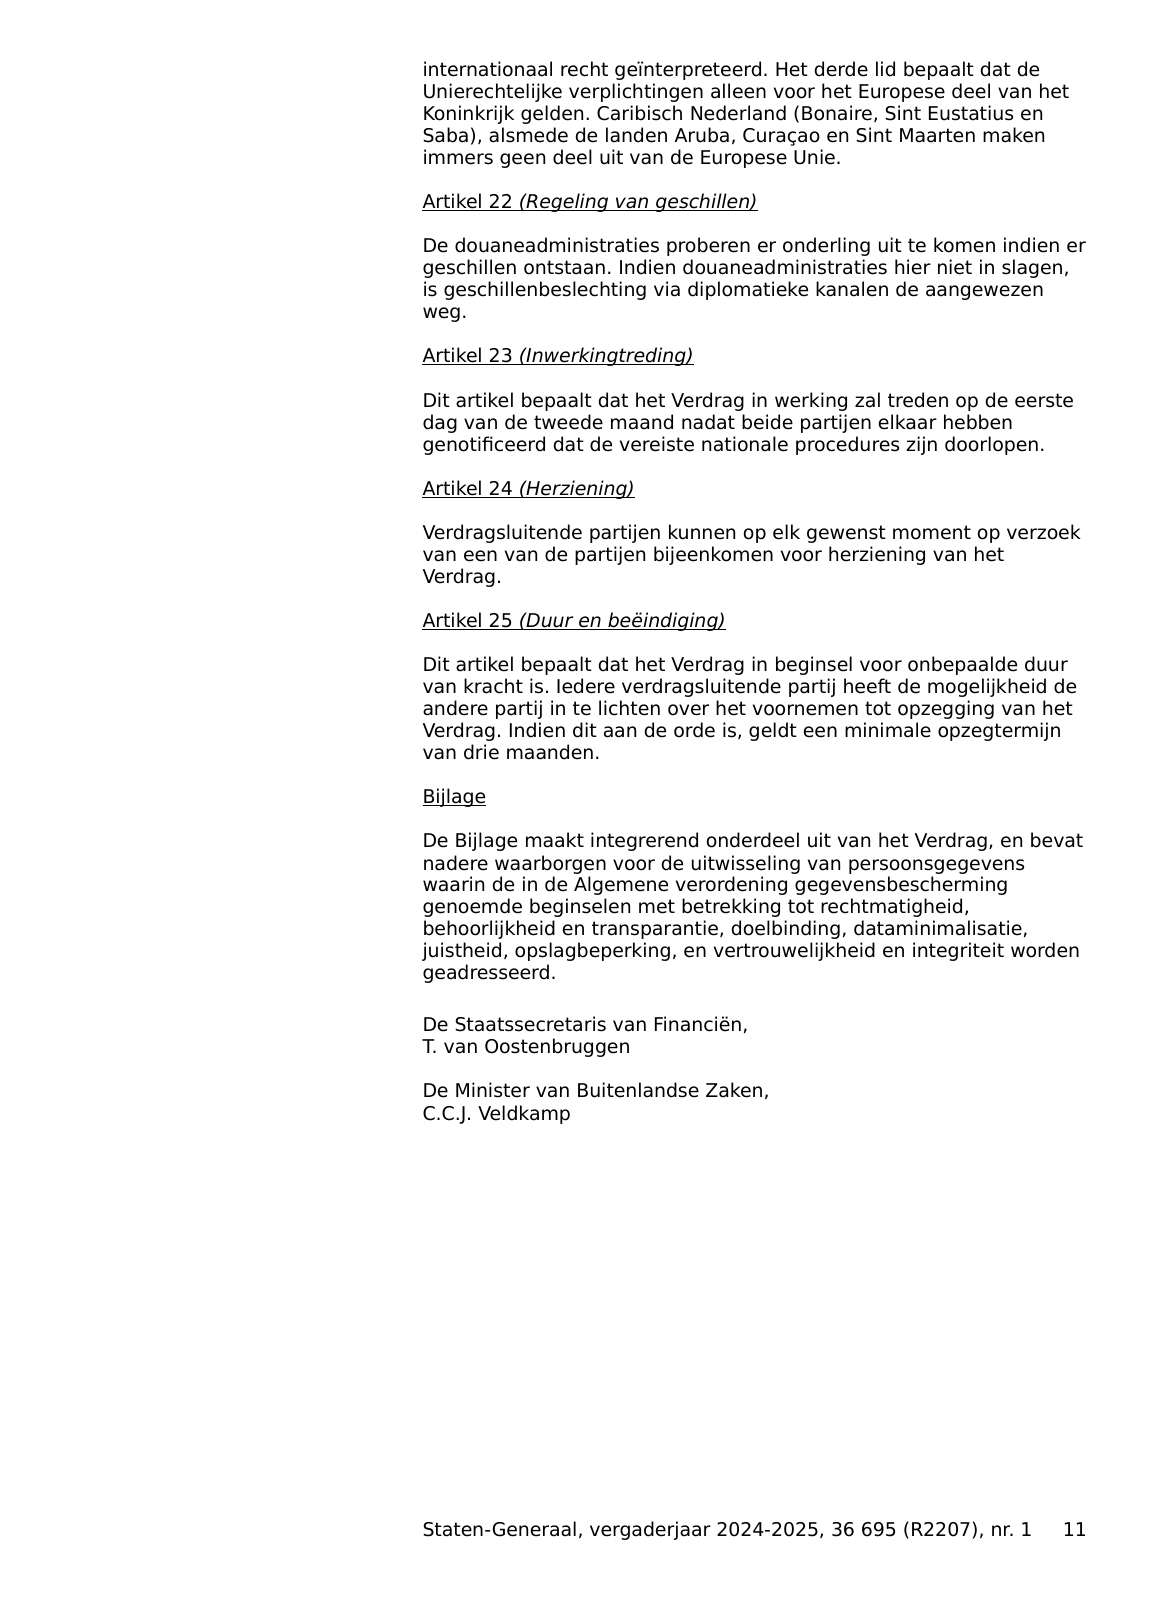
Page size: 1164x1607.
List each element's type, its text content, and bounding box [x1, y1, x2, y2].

subtitle Artikel 25 (Duur en beëindiging) [422, 610, 1087, 632]
text Verdragsluitende partijen kunnen op elk gewenst moment op verzoek van een van de partijen bijeenkomen voor herziening van het Verdrag. [422, 522, 1087, 588]
text De douaneadministraties proberen er onderling uit te komen indien er geschillen ontstaan. Indien douaneadministraties hier niet in slagen, is geschillenbeslechting via diplomatieke kanalen de aangewezen weg. [422, 235, 1087, 323]
text De Bijlage maakt integrerend onderdeel uit van het Verdrag, en bevat nadere waarborgen voor de uitwisseling van persoonsgegevens waarin de in de Algemene verordening gegevensbescherming genoemde beginselen met betrekking tot rechtmatigheid, behoorlijkheid en transparantie, doelbinding, dataminimalisatie, juistheid, opslagbeperking, en vertrouwelijkheid en integriteit worden geadresseerd. [422, 830, 1087, 984]
subtitle Artikel 22 (Regeling van geschillen) [422, 191, 1087, 213]
text internationaal recht geïnterpreteerd. Het derde lid bepaalt dat de Unierechtelijke verplichtingen alleen voor het Europese deel van het Koninkrijk gelden. Caribisch Nederland (Bonaire, Sint Eustatius en Saba), alsmede de landen Aruba, Curaçao en Sint Maarten maken immers geen deel uit van de Europese Unie. [422, 59, 1087, 169]
text De Staatssecretaris van Financiën, T. van Oostenbruggen [422, 1014, 1087, 1058]
text De Minister van Buitenlandse Zaken, C.C.J. Veldkamp [422, 1080, 1087, 1124]
text Dit artikel bepaalt dat het Verdrag in werking zal treden op de eerste dag van de tweede maand nadat beide partijen elkaar hebben genotificeerd dat de vereiste nationale procedures zijn doorlopen. [422, 389, 1087, 456]
subtitle Artikel 23 (Inwerkingtreding) [422, 345, 1087, 367]
subtitle Artikel 24 (Herziening) [422, 478, 1087, 500]
subtitle Bijlage [422, 786, 1087, 808]
text Dit artikel bepaalt dat het Verdrag in beginsel voor onbepaalde duur van kracht is. Iedere verdragsluitende partij heeft de mogelijkheid de andere partij in te lichten over het voornemen tot opzegging van het Verdrag. Indien dit aan de orde is, geldt een minimale opzegtermijn van drie maanden. [422, 654, 1087, 764]
